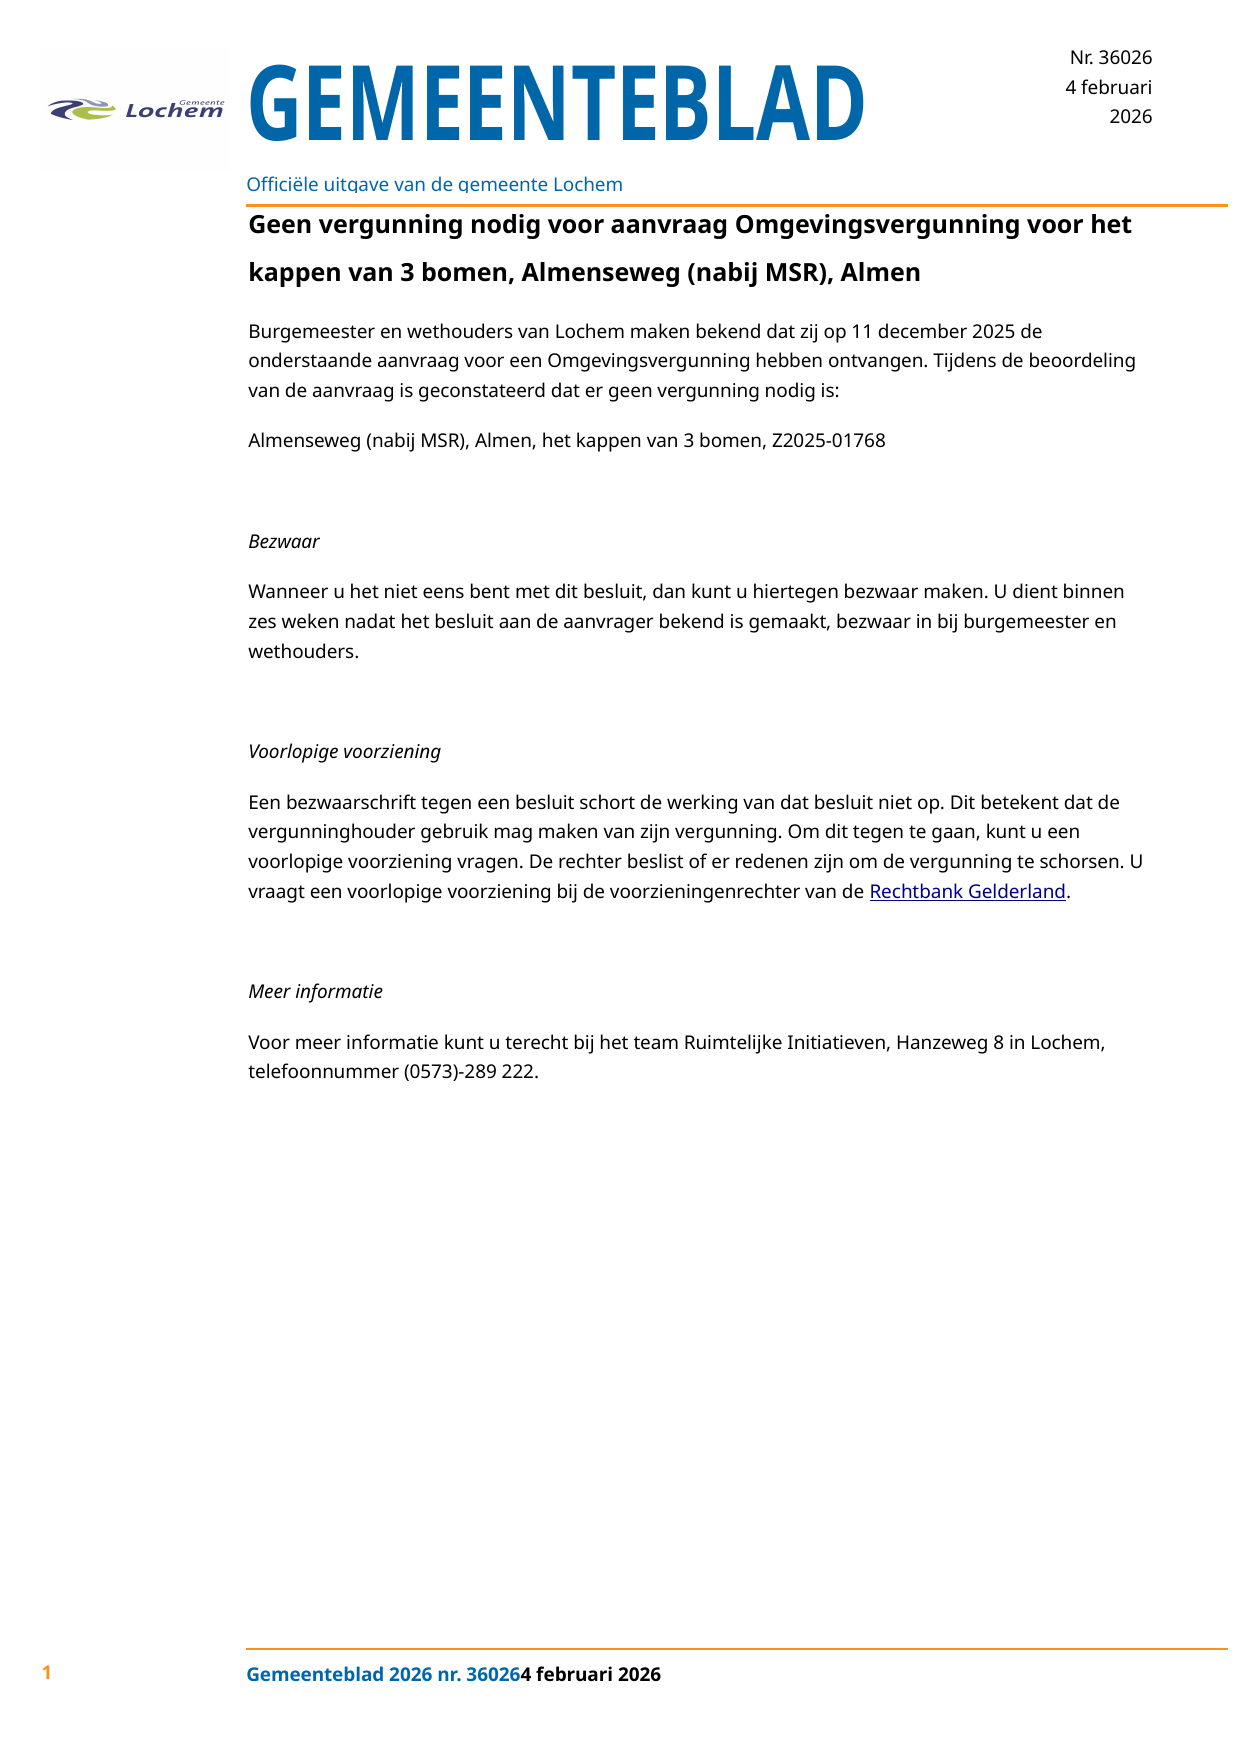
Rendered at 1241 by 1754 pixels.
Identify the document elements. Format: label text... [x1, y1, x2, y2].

text Geen vergunning nodig voor aanvraag Omgevingsvergunning voor het kappen van 3 bomen, Almenseweg (nabij MSR), Almen [248, 207, 1152, 288]
text Burgemeester en wethouders van Lochem maken bekend dat zij op 11 december 2025 de onderstaande aanvraag voor een Omgevingsvergunning hebben ontvangen. Tijdens de beoordeling van de aanvraag is geconstateerd dat er geen vergunning nodig is: [248, 318, 1152, 403]
text Wanneer u het niet eens bent met dit besluit, dan kunt u hiertegen bezwaar maken. U dient binnen zes weken nadat het besluit aan de aanvrager bekend is gemaakt, bezwaar in bij burgemeester en wethouders. [248, 579, 1152, 664]
picture [41, 47, 231, 172]
text Voor meer informatie kunt u terecht bij het team Ruimtelijke Initiatieven, Hanzeweg 8 in Lochem, telefoonnummer (0573)-289 222. [248, 1029, 1152, 1084]
text Een bezwaarschrift tegen een besluit schort de werking van dat besluit niet op. Dit betekent dat de vergunninghouder gebruik mag maken van zijn vergunning. Om dit tegen te gaan, kunt u een voorlopige voorziening vragen. De rechter beslist of er redenen zijn om de vergunning te schorsen. U vraagt een voorlopige voorziening bij de voorzieningenrechter van de Rechtbank Gelderland. [248, 789, 1152, 904]
text Meer informatie [248, 979, 1152, 1004]
text Bezwaar [248, 528, 1152, 554]
text Almenseweg (nabij MSR), Almen, het kappen van 3 bomen, Z2025-01768 [248, 427, 1152, 453]
text Voorlopige voorziening [248, 739, 1152, 764]
